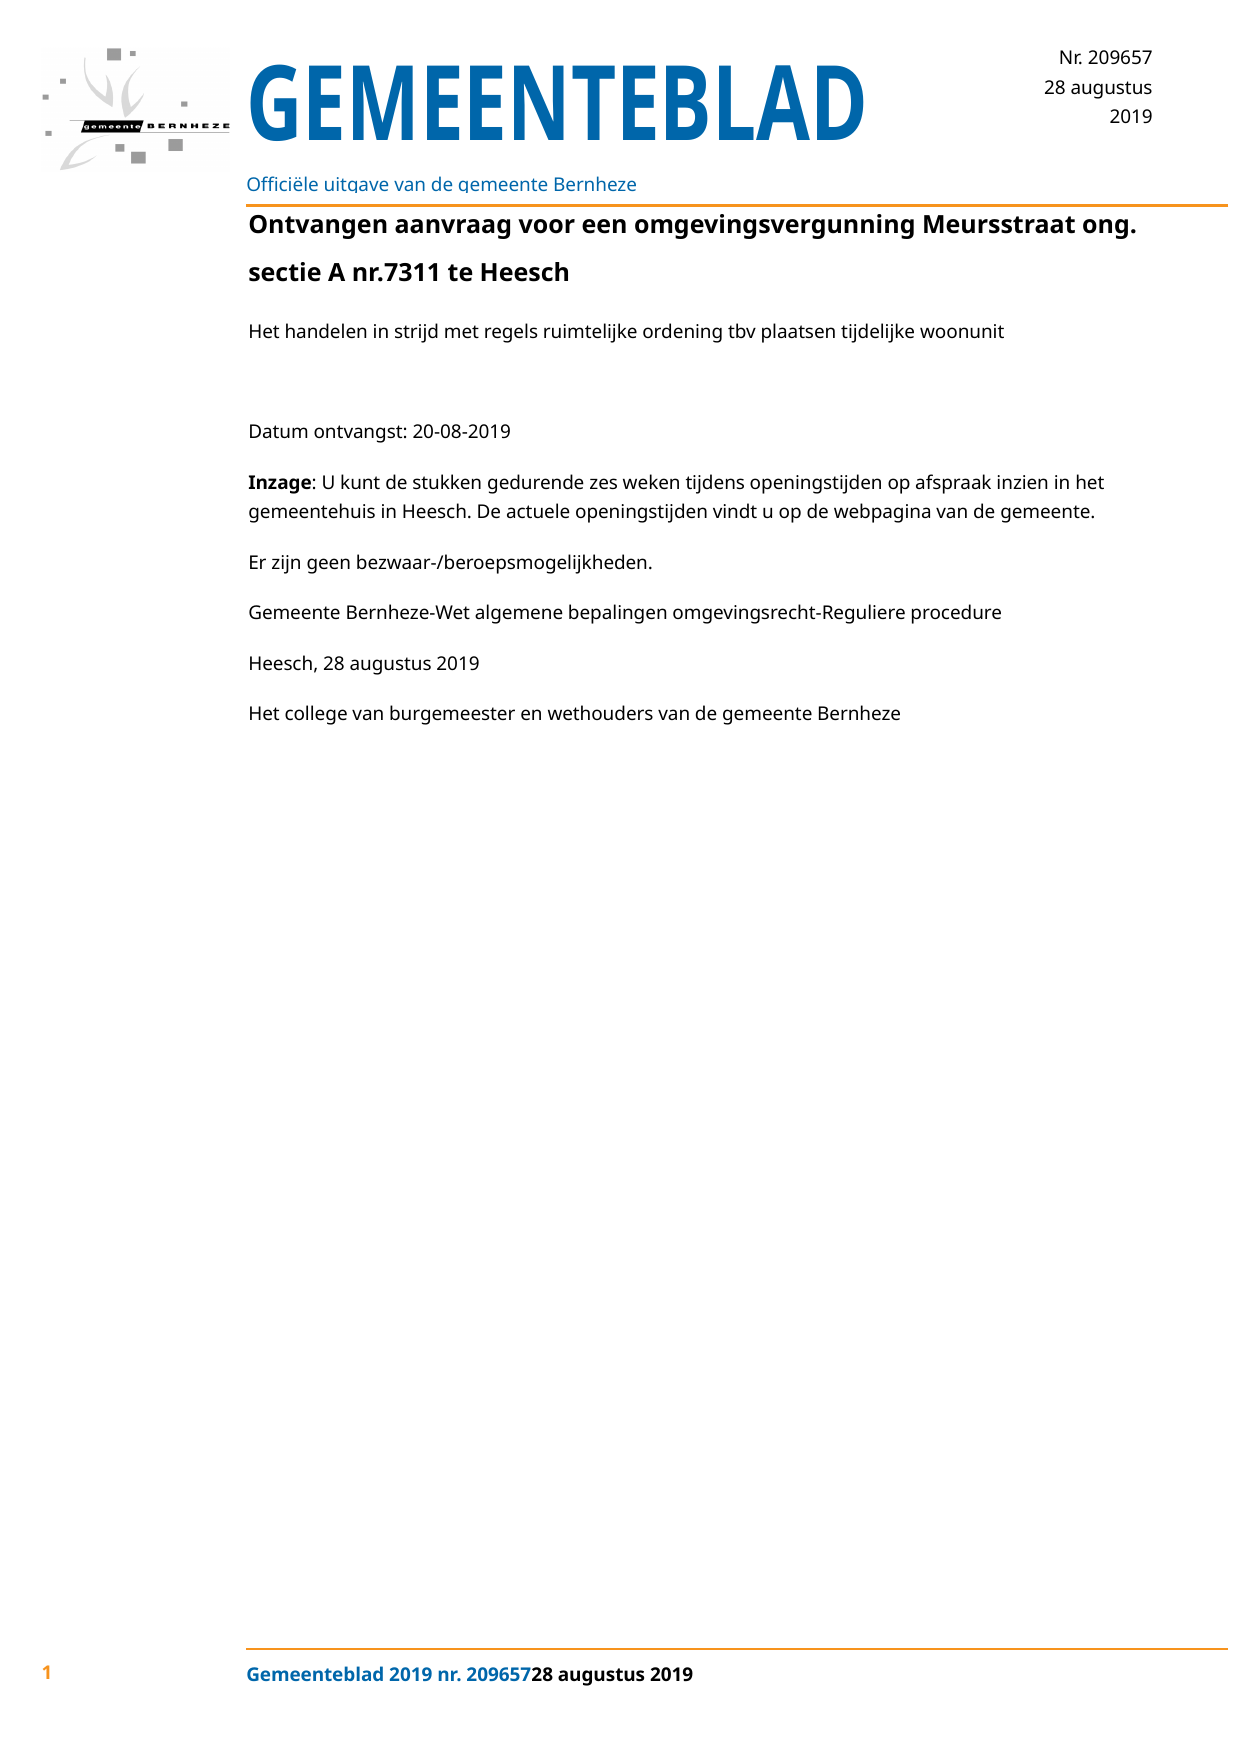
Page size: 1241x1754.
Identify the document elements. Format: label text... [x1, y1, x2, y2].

text Er zijn geen bezwaar-/beroepsmogelijkheden. [248, 549, 1152, 575]
text Heesch, 28 augustus 2019 [248, 650, 1152, 676]
text Datum ontvangst: 20-08-2019 [248, 419, 1152, 444]
text Het college van burgemeester en wethouders van de gemeente Bernheze [248, 700, 1152, 726]
text Het handelen in strijd met regels ruimtelijke ordening tbv plaatsen tijdelijke woonunit [248, 318, 1152, 344]
text Inzage: U kunt de stukken gedurende zes weken tijdens openingstijden op afspraak inzien in het gemeentehuis in Heesch. De actuele openingstijden vindt u op de webpagina van de gemeente. [248, 469, 1152, 524]
picture [41, 47, 231, 172]
text Ontvangen aanvraag voor een omgevingsvergunning Meursstraat ong. sectie A nr.7311 te Heesch [248, 207, 1152, 288]
text Gemeente Bernheze-Wet algemene bepalingen omgevingsrecht-Reguliere procedure [248, 599, 1152, 625]
